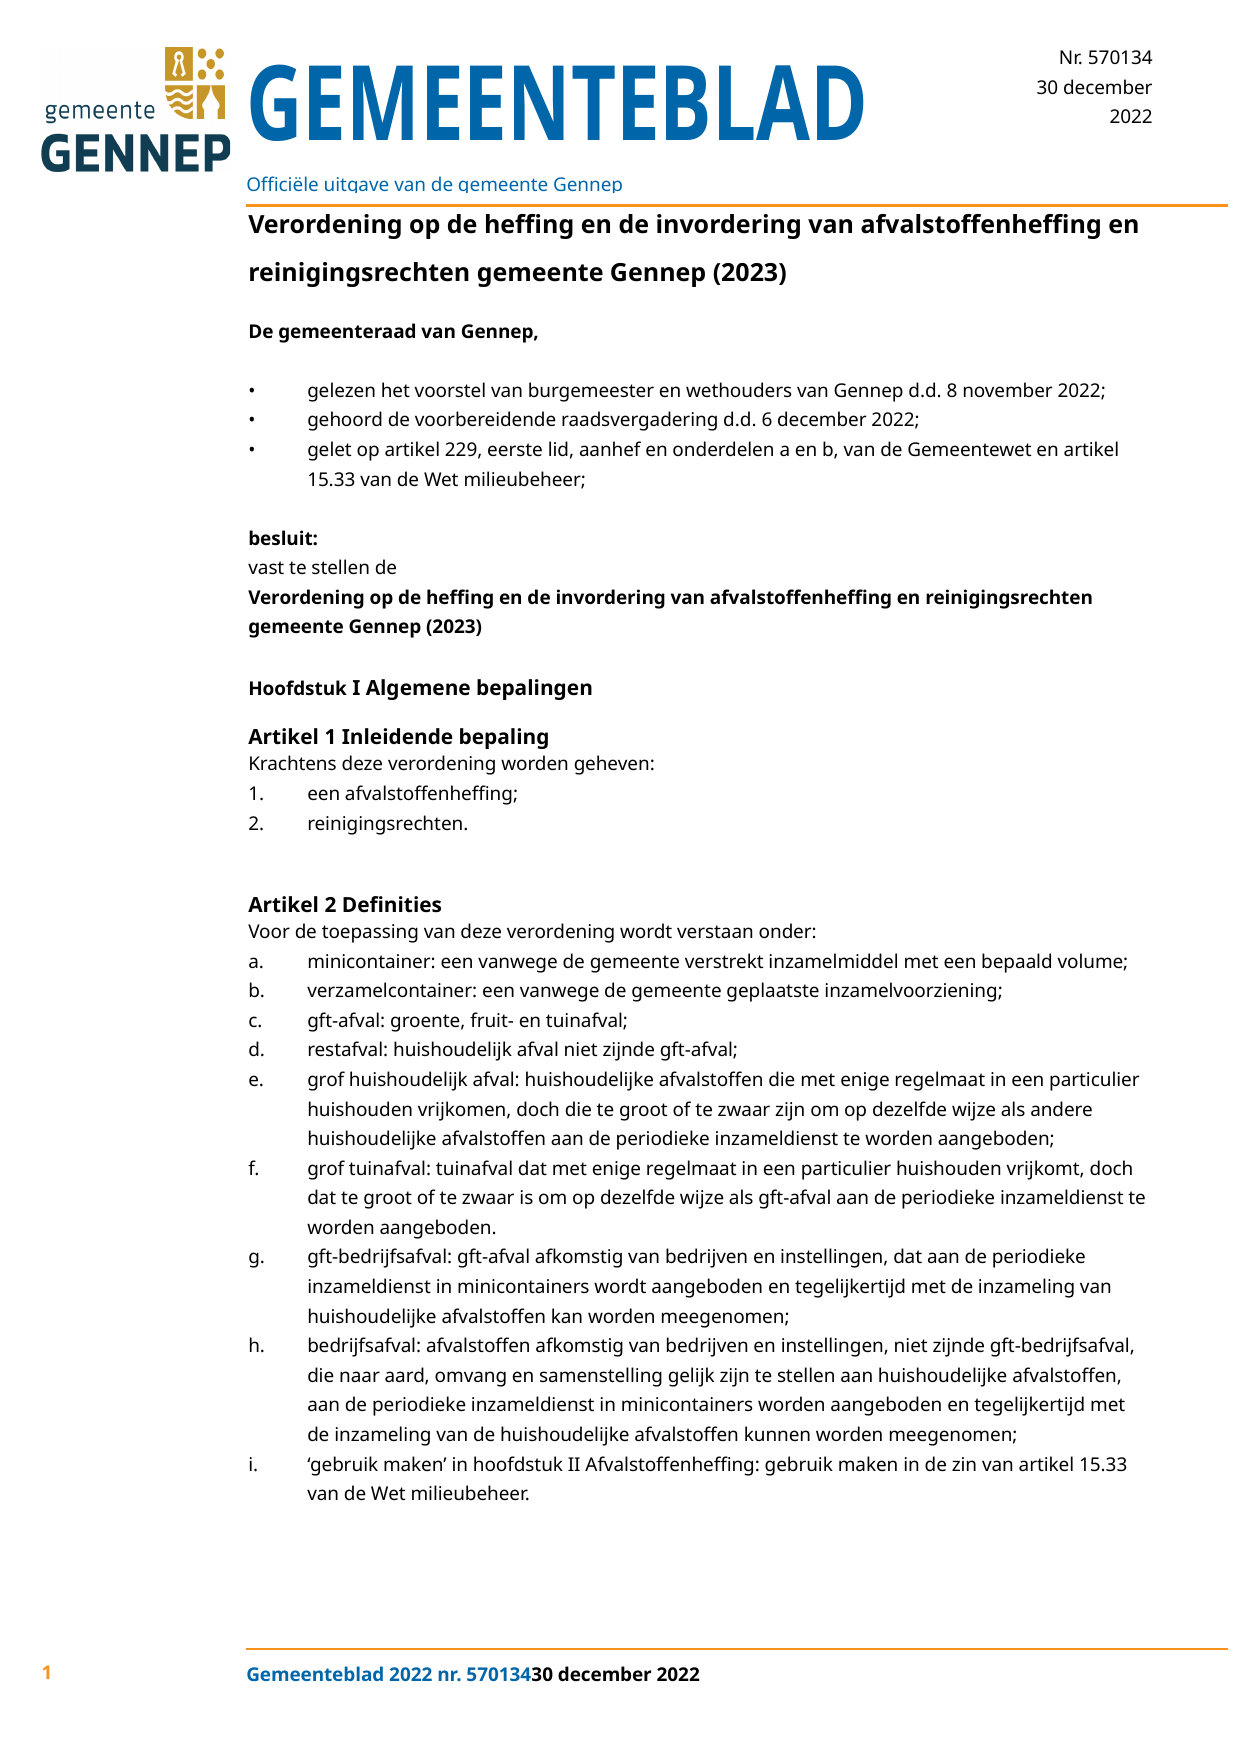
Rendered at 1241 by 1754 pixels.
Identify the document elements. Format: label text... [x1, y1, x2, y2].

text vast te stellen de [248, 554, 1152, 580]
text Verordening op de heffing en de invordering van afvalstoffenheffing en reinigingsrechten gemeente Gennep (2023) [248, 207, 1152, 288]
list grof tuinafval: tuinafval dat met enige regelmaat in een particulier huishouden vrijkomt, doch dat te groot of te zwaar is om op dezelfde wijze als gft-afval aan de periodieke inzameldienst te worden aangeboden. [248, 1155, 1152, 1240]
list een afvalstoffenheffing; [248, 780, 1152, 806]
text Artikel 1 Inleidende bepaling [248, 722, 1152, 751]
list gelet op artikel 229, eerste lid, aanhef en onderdelen a en b, van de Gemeentewet en artikel 15.33 van de Wet milieubeheer; [248, 436, 1152, 492]
text De gemeenteraad van Gennep, [248, 318, 1152, 344]
picture [41, 47, 231, 172]
text Krachtens deze verordening worden geheven: [248, 751, 1152, 776]
list minicontainer: een vanwege de gemeente verstrekt inzamelmiddel met een bepaald volume; [248, 948, 1152, 973]
list restafval: huishoudelijk afval niet zijnde gft-afval; [248, 1037, 1152, 1062]
text Voor de toepassing van deze verordening wordt verstaan onder: [248, 918, 1152, 944]
list gft-bedrijfsafval: gft-afval afkomstig van bedrijven en instellingen, dat aan de periodieke inzameldienst in minicontainers wordt aangeboden en tegelijkertijd met de inzameling van huishoudelijke afvalstoffen kan worden meegenomen; [248, 1244, 1152, 1328]
list gehoord de voorbereidende raadsvergadering d.d. 6 december 2022; [248, 407, 1152, 432]
text Verordening op de heffing en de invordering van afvalstoffenheffing en reinigingsrechten gemeente Gennep (2023) [248, 584, 1152, 639]
list verzamelcontainer: een vanwege de gemeente geplaatste inzamelvoorziening; [248, 977, 1152, 1003]
list gft-afval: groente, fruit- en tuinafval; [248, 1007, 1152, 1033]
list reinigingsrechten. [248, 810, 1152, 836]
list bedrijfsafval: afvalstoffen afkomstig van bedrijven en instellingen, niet zijnde gft-bedrijfsafval, die naar aard, omvang en samenstelling gelijk zijn te stellen aan huishoudelijke afvalstoffen, aan de periodieke inzameldienst in minicontainers worden aangeboden en tegelijkertijd met de inzameling van de huishoudelijke afvalstoffen kunnen worden meegenomen; [248, 1332, 1152, 1447]
list gelezen het voorstel van burgemeester en wethouders van Gennep d.d. 8 november 2022; [248, 377, 1152, 403]
list ‘gebruik maken’ in hoofdstuk II Afvalstoffenheffing: gebruik maken in de zin van artikel 15.33 van de Wet milieubeheer. [248, 1451, 1152, 1506]
text besluit: [248, 525, 1152, 551]
list grof huishoudelijk afval: huishoudelijke afvalstoffen die met enige regelmaat in een particulier huishouden vrijkomen, doch die te groot of te zwaar zijn om op dezelfde wijze als andere huishoudelijke afvalstoffen aan de periodieke inzameldienst te worden aangeboden; [248, 1066, 1152, 1151]
text Artikel 2 Definities [248, 890, 1152, 918]
text Hoofdstuk I Algemene bepalingen [248, 673, 1152, 701]
